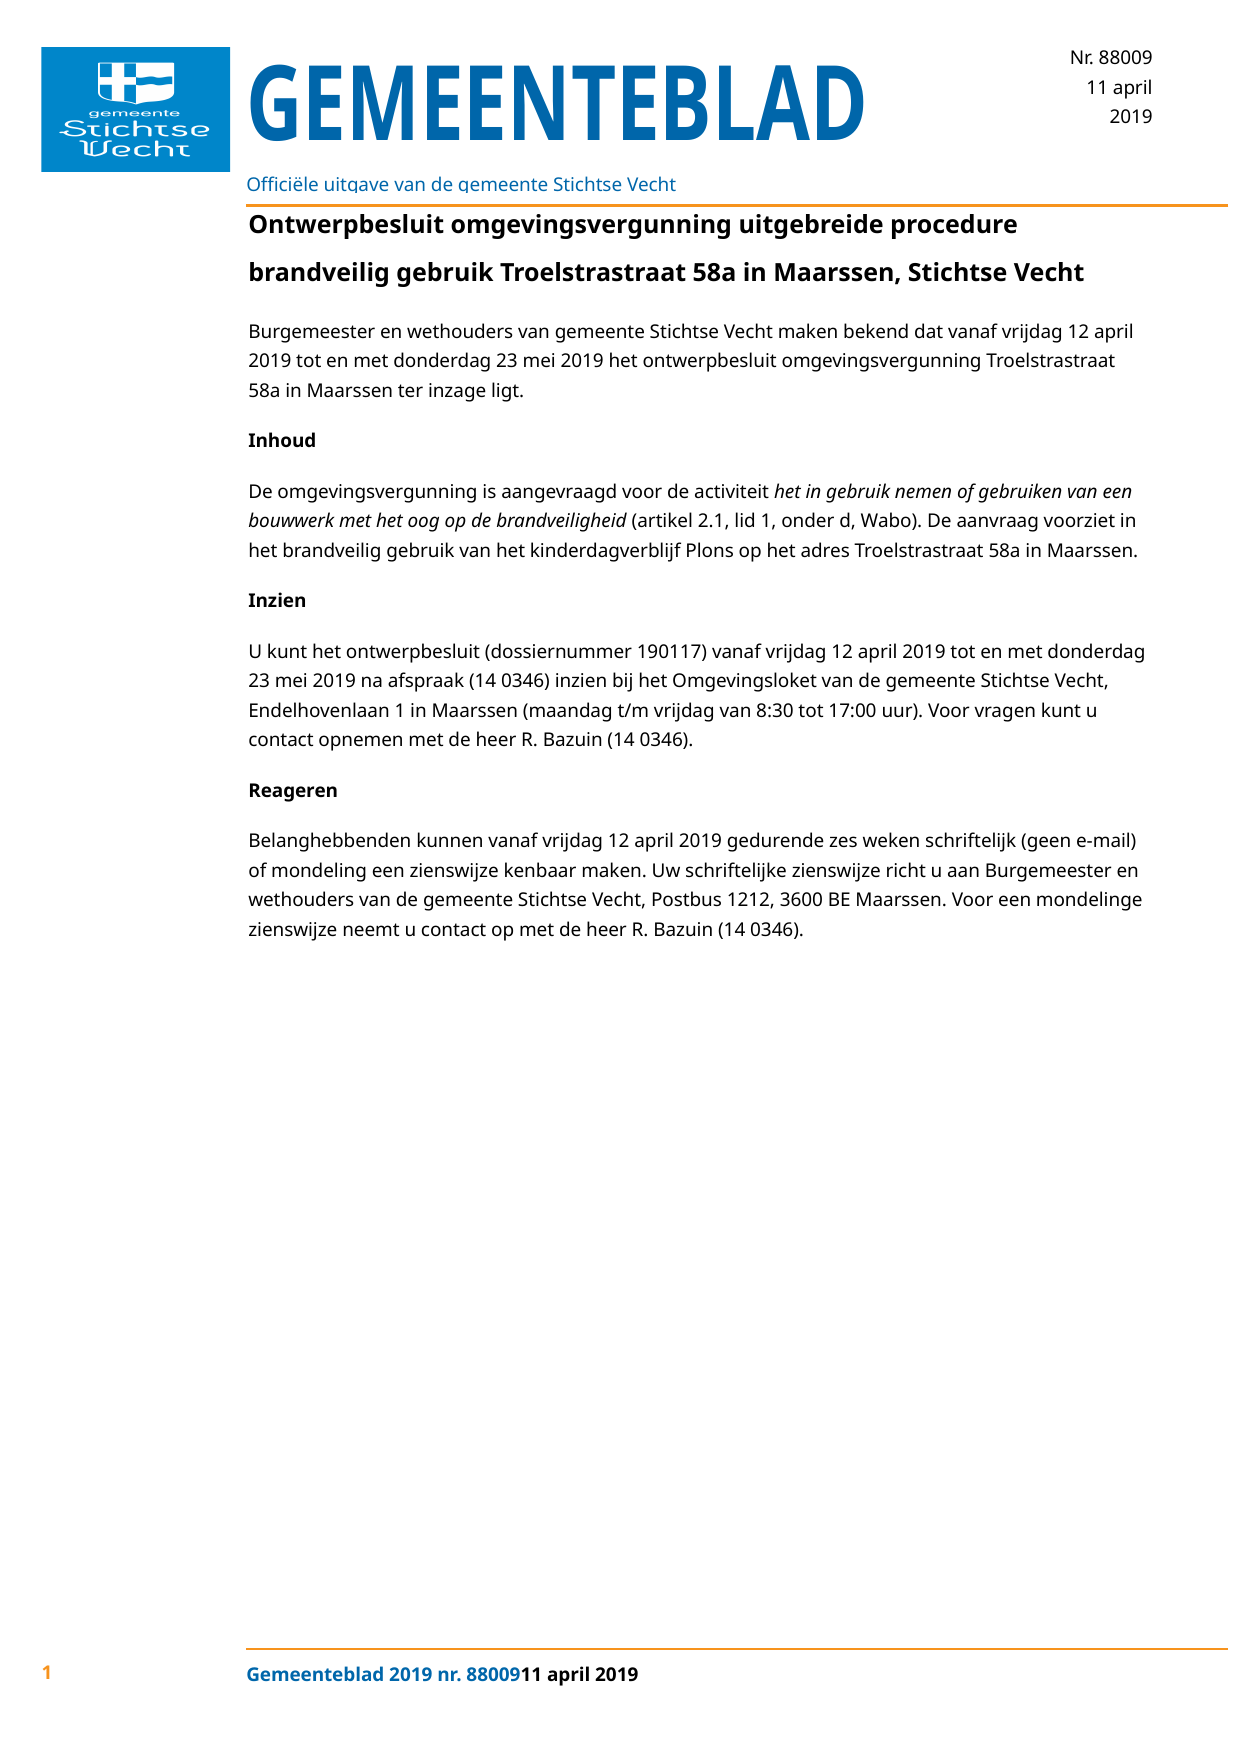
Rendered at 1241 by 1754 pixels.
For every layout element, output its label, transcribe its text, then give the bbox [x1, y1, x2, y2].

text Burgemeester en wethouders van gemeente Stichtse Vecht maken bekend dat vanaf vrijdag 12 april 2019 tot en met donderdag 23 mei 2019 het ontwerpbesluit omgevingsvergunning Troelstrastraat 58a in Maarssen ter inzage ligt. [248, 318, 1152, 403]
text De omgevingsvergunning is aangevraagd voor de activiteit het in gebruik nemen of gebruiken van een bouwwerk met het oog op de brandveiligheid (artikel 2.1, lid 1, onder d, Wabo). De aanvraag voorziet in het brandveilig gebruik van het kinderdagverblijf Plons op het adres Troelstrastraat 58a in Maarssen. [248, 478, 1152, 563]
text Reageren [248, 777, 1152, 803]
text Inzien [248, 587, 1152, 613]
text Inhoud [248, 427, 1152, 453]
text Ontwerpbesluit omgevingsvergunning uitgebreide procedure brandveilig gebruik Troelstrastraat 58a in Maarssen, Stichtse Vecht [248, 207, 1152, 288]
text U kunt het ontwerpbesluit (dossiernummer 190117) vanaf vrijdag 12 april 2019 tot en met donderdag 23 mei 2019 na afspraak (14 0346) inzien bij het Omgevingsloket van de gemeente Stichtse Vecht, Endelhovenlaan 1 in Maarssen (maandag t/m vrijdag van 8:30 tot 17:00 uur). Voor vragen kunt u contact opnemen met de heer R. Bazuin (14 0346). [248, 638, 1152, 752]
picture [137, 63, 174, 103]
text Belanghebbenden kunnen vanaf vrijdag 12 april 2019 gedurende zes weken schriftelijk (geen e-mail) of mondeling een zienswijze kenbaar maken. Uw schriftelijke zienswijze richt u aan Burgemeester en wethouders van de gemeente Stichtse Vecht, Postbus 1212, 3600 BE Maarssen. Voor een mondelinge zienswijze neemt u contact op met de heer R. Bazuin (14 0346). [248, 827, 1152, 942]
picture [99, 63, 135, 101]
